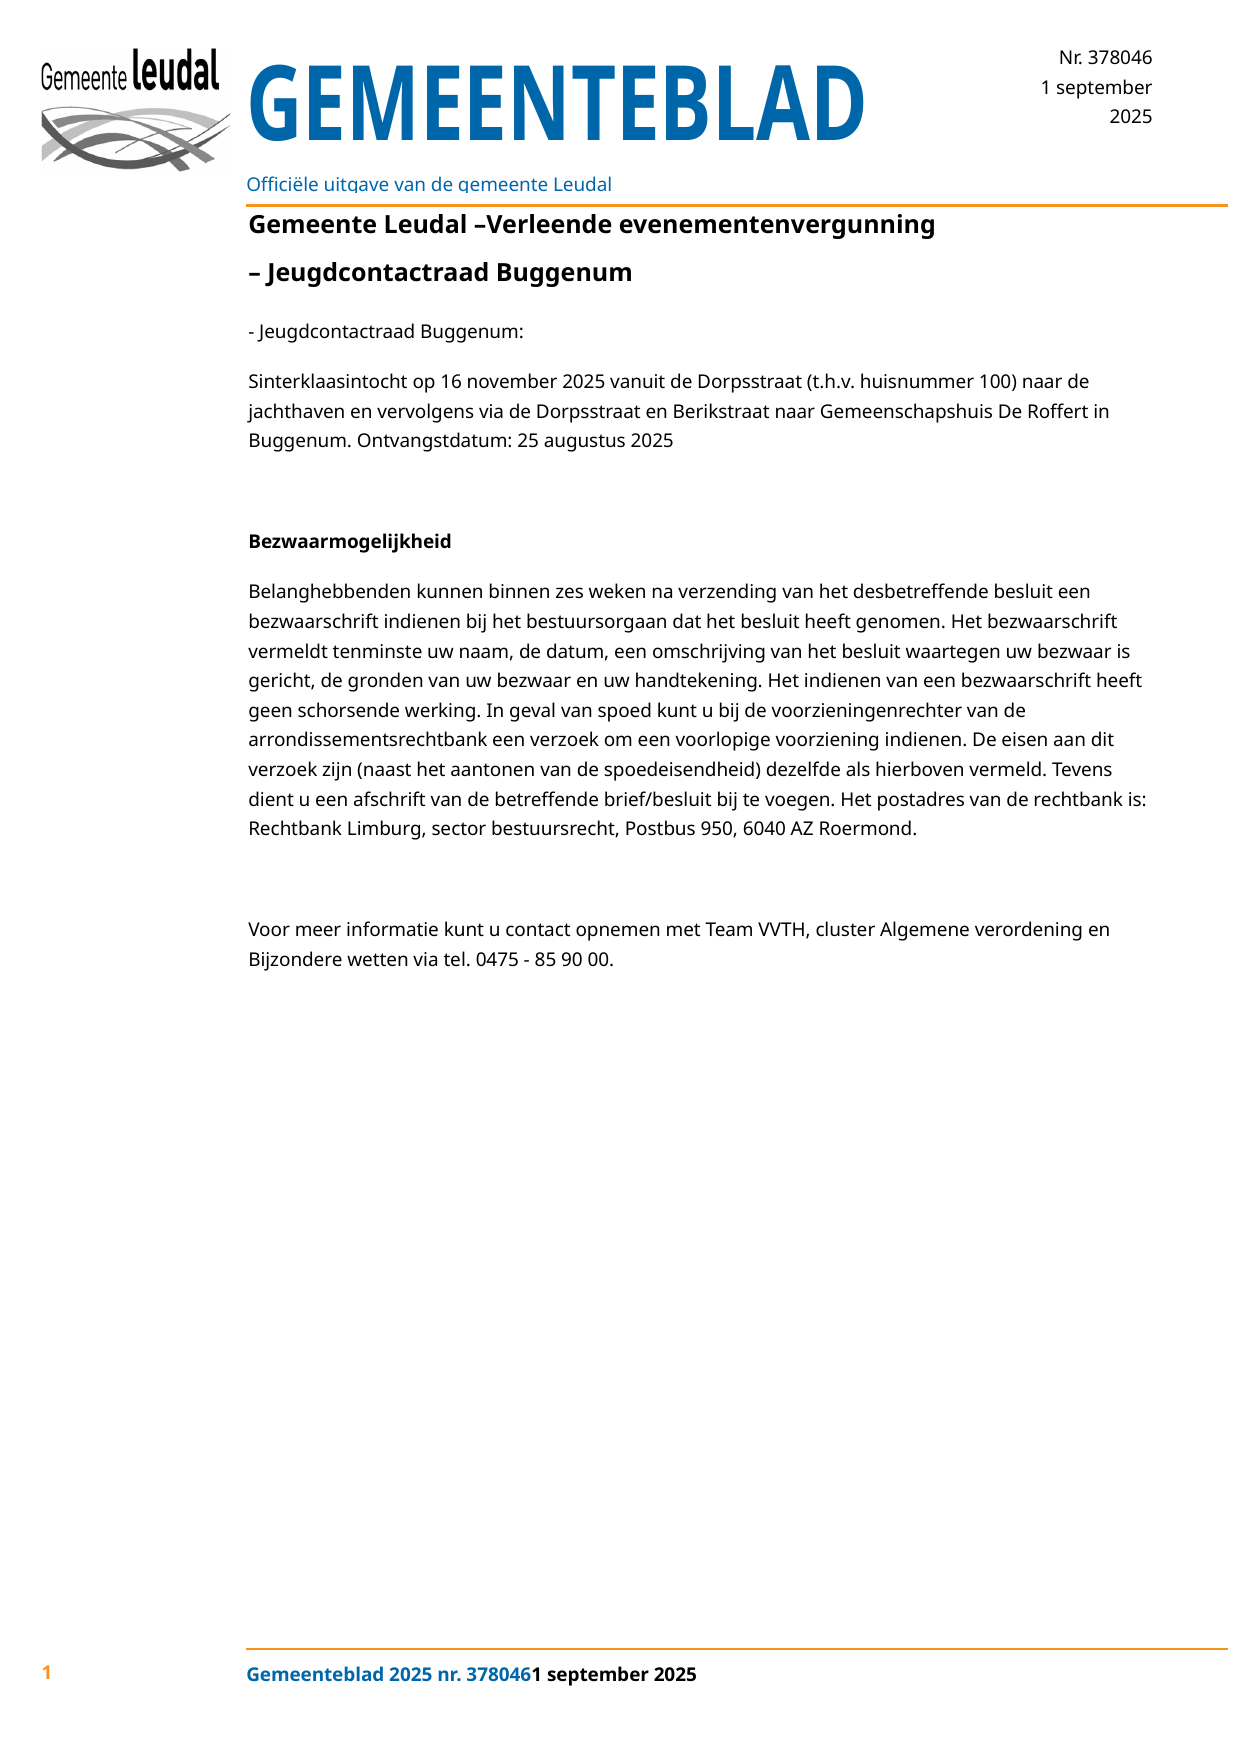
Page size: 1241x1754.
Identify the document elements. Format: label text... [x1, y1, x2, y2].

picture [41, 47, 231, 172]
text Gemeente Leudal –Verleende evenementenvergunning – Jeugdcontactraad Buggenum [248, 207, 1152, 288]
text - Jeugdcontactraad Buggenum: [248, 318, 1152, 344]
text Bezwaarmogelijkheid [248, 528, 1152, 554]
text Sinterklaasintocht op 16 november 2025 vanuit de Dorpsstraat (t.h.v. huisnummer 100) naar de jachthaven en vervolgens via de Dorpsstraat en Berikstraat naar Gemeenschapshuis De Roffert in Buggenum. Ontvangstdatum: 25 augustus 2025 [248, 368, 1152, 453]
text Voor meer informatie kunt u contact opnemen met Team VVTH, cluster Algemene verordening en Bijzondere wetten via tel. 0475 - 85 90 00. [248, 916, 1152, 972]
text Belanghebbenden kunnen binnen zes weken na verzending van het desbetreffende besluit een bezwaarschrift indienen bij het bestuursorgaan dat het besluit heeft genomen. Het bezwaarschrift vermeldt tenminste uw naam, de datum, een omschrijving van het besluit waartegen uw bezwaar is gericht, de gronden van uw bezwaar en uw handtekening. Het indienen van een bezwaarschrift heeft geen schorsende werking. In geval van spoed kunt u bij de voorzieningenrechter van de arrondissementsrechtbank een verzoek om een voorlopige voorziening indienen. De eisen aan dit verzoek zijn (naast het aantonen van de spoedeisendheid) dezelfde als hierboven vermeld. Tevens dient u een afschrift van de betreffende brief/besluit bij te voegen. Het postadres van de rechtbank is: Rechtbank Limburg, sector bestuursrecht, Postbus 950, 6040 AZ Roermond. [248, 579, 1152, 841]
